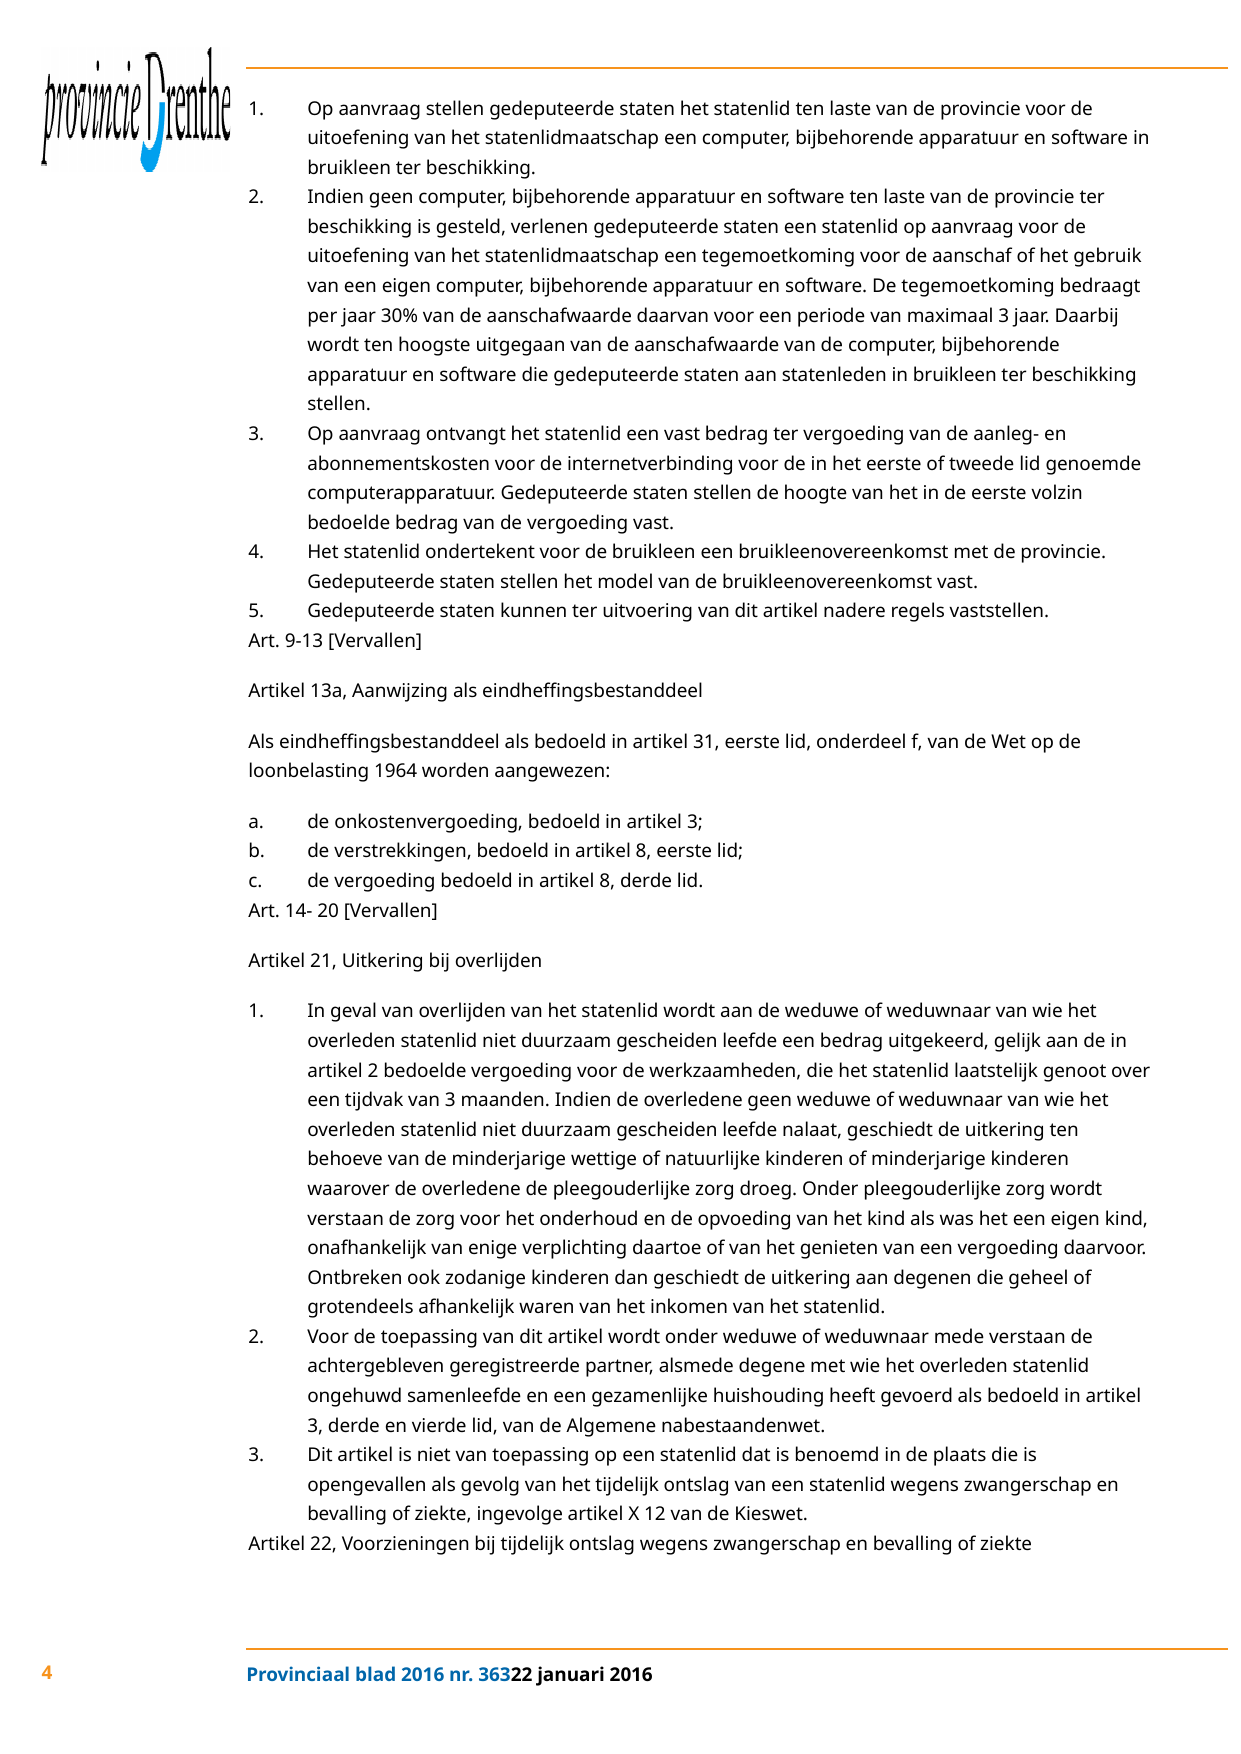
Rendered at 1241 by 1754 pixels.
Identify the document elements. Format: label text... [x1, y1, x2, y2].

text Artikel 21, Uitkering bij overlijden [248, 947, 1152, 973]
text Art. 9-13 [Vervallen] [248, 627, 1152, 653]
list Op aanvraag ontvangt het statenlid een vast bedrag ter vergoeding van de aanleg- en abonnementskosten voor de internetverbinding voor de in het eerste of tweede lid genoemde computerapparatuur. Gedeputeerde staten stellen de hoogte van het in de eerste volzin bedoelde bedrag van de vergoeding vast. [248, 420, 1152, 535]
text Als eindheffingsbestanddeel als bedoeld in artikel 31, eerste lid, onderdeel f, van de Wet op de loonbelasting 1964 worden aangewezen: [248, 728, 1152, 783]
text Art. 14- 20 [Vervallen] [248, 897, 1152, 923]
list Indien geen computer, bijbehorende apparatuur en software ten laste van de provincie ter beschikking is gesteld, verlenen gedeputeerde staten een statenlid op aanvraag voor de uitoefening van het statenlidmaatschap een tegemoetkoming voor de aanschaf of het gebruik van een eigen computer, bijbehorende apparatuur en software. De tegemoetkoming bedraagt per jaar 30% van de aanschafwaarde daarvan voor een periode van maximaal 3 jaar. Daarbij wordt ten hoogste uitgegaan van de aanschafwaarde van de computer, bijbehorende apparatuur en software die gedeputeerde staten aan statenleden in bruikleen ter beschikking stellen. [248, 183, 1152, 416]
list de onkostenvergoeding, bedoeld in artikel 3; [248, 808, 1152, 834]
list Gedeputeerde staten kunnen ter uitvoering van dit artikel nadere regels vaststellen. [248, 598, 1152, 623]
list In geval van overlijden van het statenlid wordt aan de weduwe of weduwnaar van wie het overleden statenlid niet duurzaam gescheiden leefde een bedrag uitgekeerd, gelijk aan de in artikel 2 bedoelde vergoeding voor de werkzaamheden, die het statenlid laatstelijk genoot over een tijdvak van 3 maanden. Indien de overledene geen weduwe of weduwnaar van wie het overleden statenlid niet duurzaam gescheiden leefde nalaat, geschiedt de uitkering ten behoeve van de minderjarige wettige of natuurlijke kinderen of minderjarige kinderen waarover de overledene de pleegouderlijke zorg droeg. Onder pleegouderlijke zorg wordt verstaan de zorg voor het onderhoud en de opvoeding van het kind als was het een eigen kind, onafhankelijk van enige verplichting daartoe of van het genieten van een vergoeding daarvoor. Ontbreken ook zodanige kinderen dan geschiedt de uitkering aan degenen die geheel of grotendeels afhankelijk waren van het inkomen van het statenlid. [248, 998, 1152, 1319]
list de verstrekkingen, bedoeld in artikel 8, eerste lid; [248, 838, 1152, 863]
text Artikel 13a, Aanwijzing als eindheffingsbestanddeel [248, 678, 1152, 703]
list Dit artikel is niet van toepassing op een statenlid dat is benoemd in de plaats die is opengevallen als gevolg van het tijdelijk ontslag van een statenlid wegens zwangerschap en bevalling of ziekte, ingevolge artikel X 12 van de Kieswet. [248, 1441, 1152, 1526]
list Op aanvraag stellen gedeputeerde staten het statenlid ten laste van de provincie voor de uitoefening van het statenlidmaatschap een computer, bijbehorende apparatuur en software in bruikleen ter beschikking. [248, 95, 1152, 180]
list de vergoeding bedoeld in artikel 8, derde lid. [248, 867, 1152, 893]
text Artikel 22, Voorzieningen bij tijdelijk ontslag wegens zwangerschap en bevalling of ziekte [248, 1530, 1152, 1556]
list Het statenlid ondertekent voor de bruikleen een bruikleenovereenkomst met de provincie. Gedeputeerde staten stellen het model van de bruikleenovereenkomst vast. [248, 538, 1152, 594]
list Voor de toepassing van dit artikel wordt onder weduwe of weduwnaar mede verstaan de achtergebleven geregistreerde partner, alsmede degene met wie het overleden statenlid ongehuwd samenleefde en een gezamenlijke huishouding heeft gevoerd als bedoeld in artikel 3, derde en vierde lid, van de Algemene nabestaandenwet. [248, 1323, 1152, 1438]
picture [41, 47, 231, 172]
